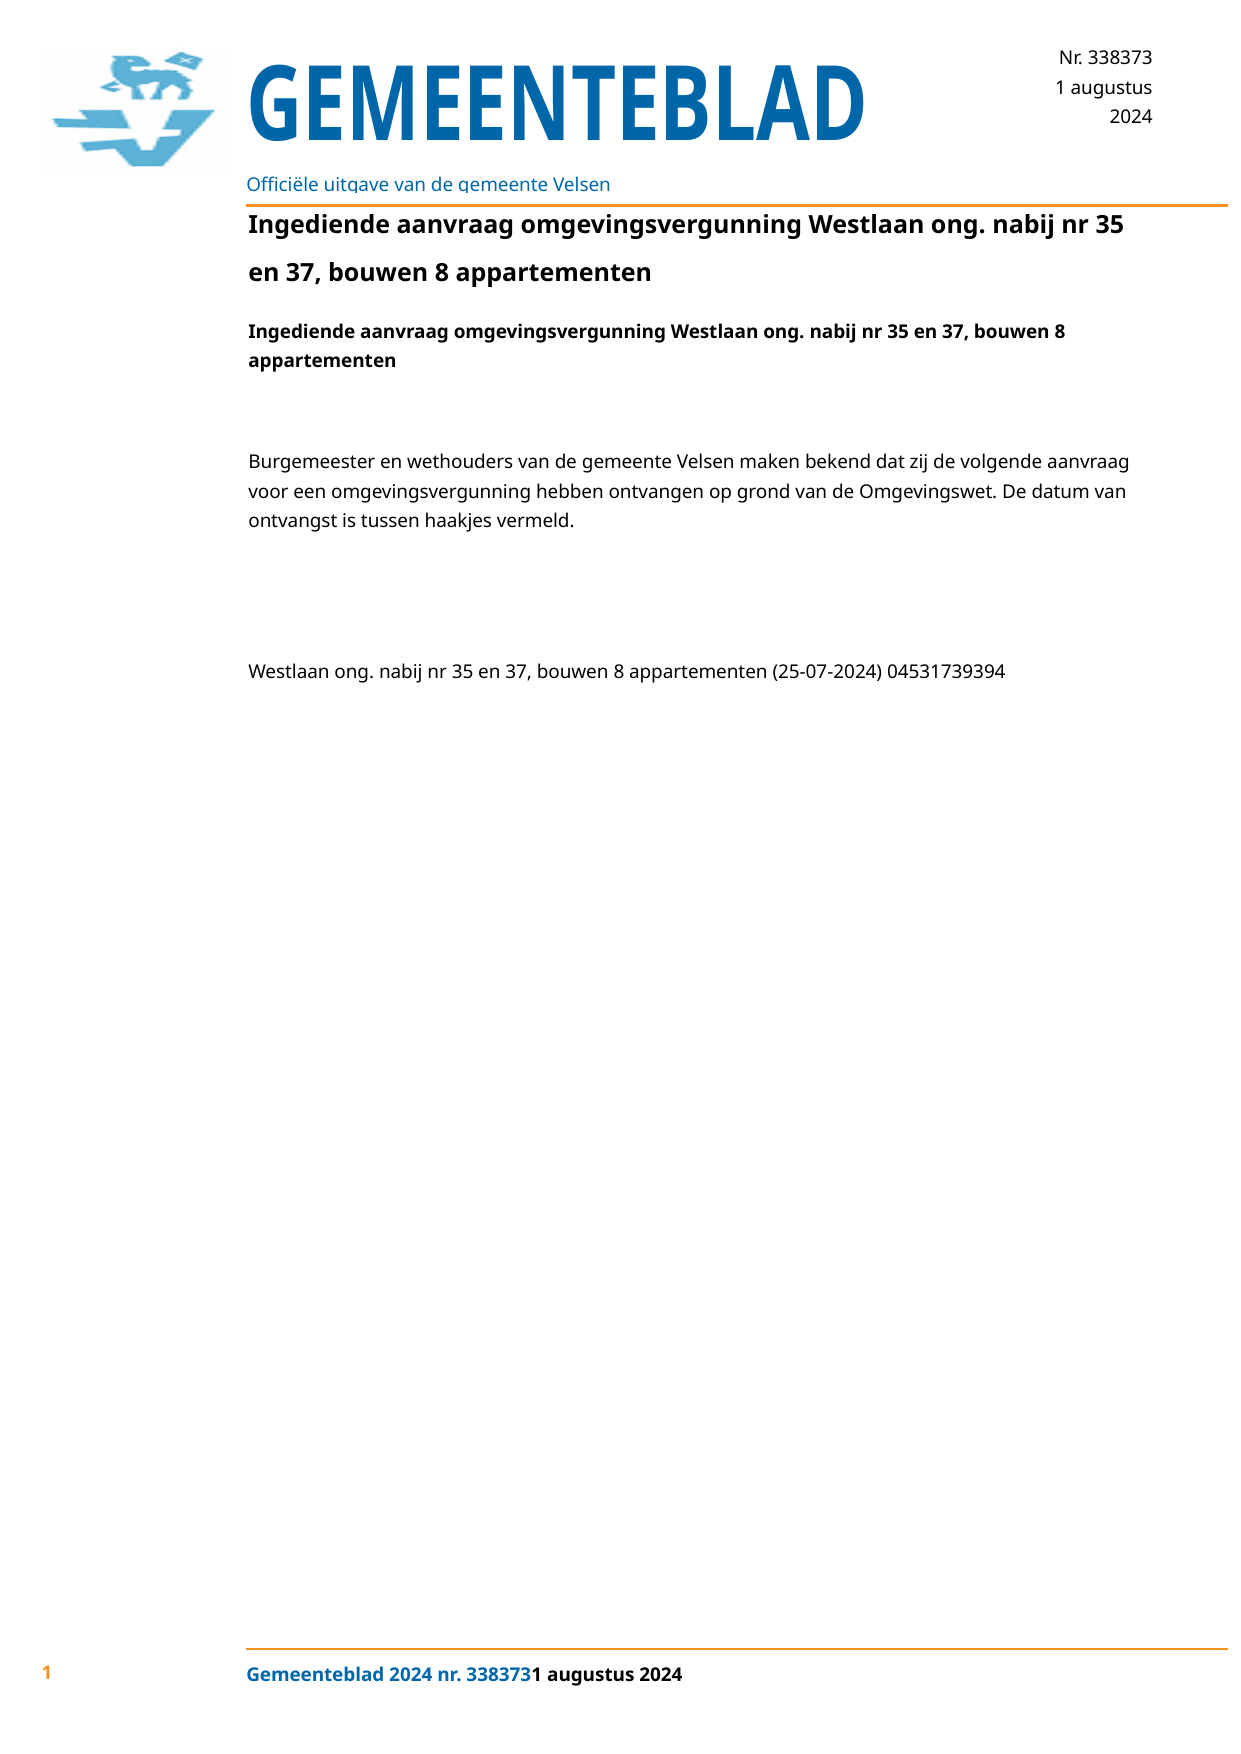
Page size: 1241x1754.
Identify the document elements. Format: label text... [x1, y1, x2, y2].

text Westlaan ong. nabij nr 35 en 37, bouwen 8 appartementen (25-07-2024) 04531739394 [248, 659, 1152, 684]
text Ingediende aanvraag omgevingsvergunning Westlaan ong. nabij nr 35 en 37, bouwen 8 appartementen [248, 207, 1152, 288]
text Burgemeester en wethouders van de gemeente Velsen maken bekend dat zij de volgende aanvraag voor een omgevingsvergunning hebben ontvangen op grond van de Omgevingswet. De datum van ontvangst is tussen haakjes vermeld. [248, 448, 1152, 533]
text Ingediende aanvraag omgevingsvergunning Westlaan ong. nabij nr 35 en 37, bouwen 8 appartementen [248, 318, 1152, 373]
picture [41, 47, 231, 172]
